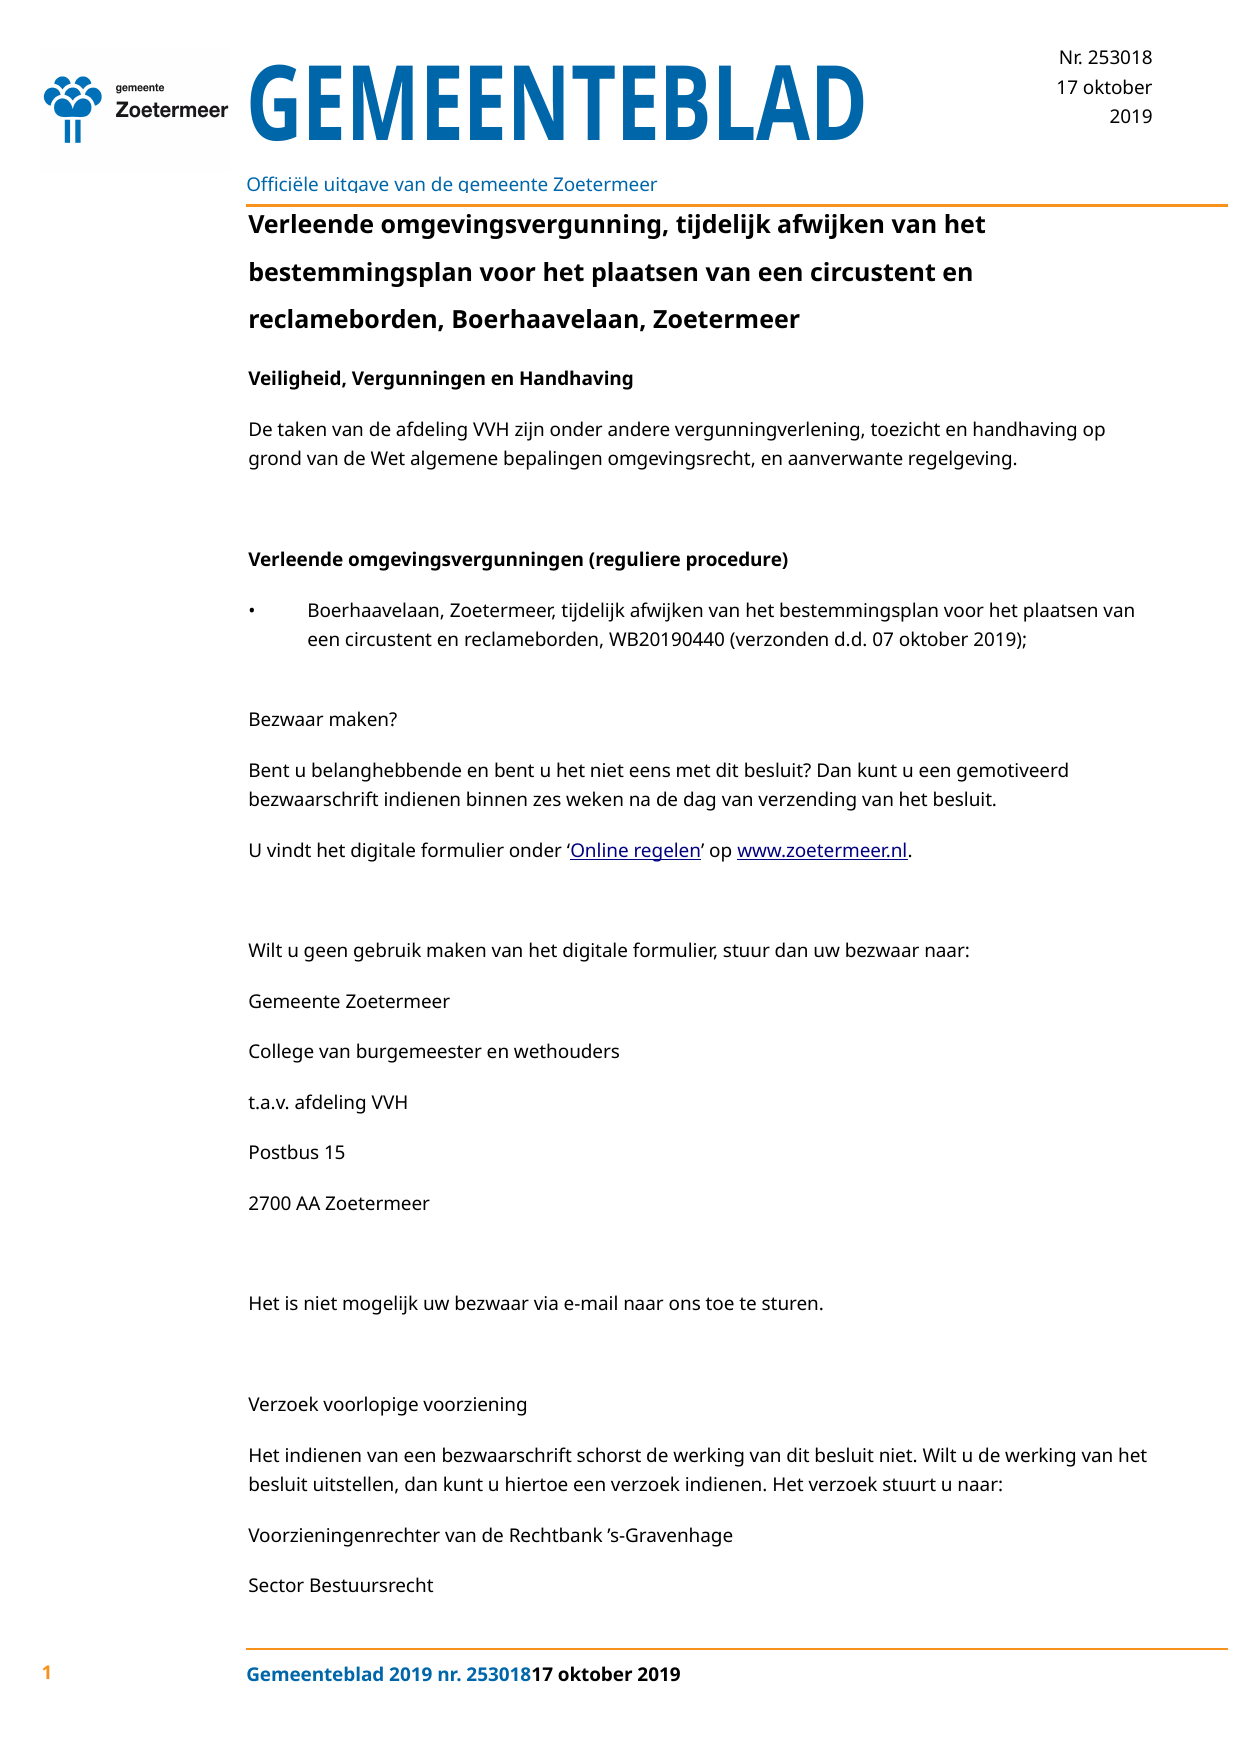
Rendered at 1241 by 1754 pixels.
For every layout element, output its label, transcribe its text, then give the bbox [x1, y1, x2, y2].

text Bent u belanghebbende en bent u het niet eens met dit besluit? Dan kunt u een gemotiveerd bezwaarschrift indienen binnen zes weken na de dag van verzending van het besluit. [248, 757, 1152, 812]
text Voorzieningenrechter van de Rechtbank ’s-Gravenhage [248, 1522, 1152, 1547]
text 2700 AA Zoetermeer [248, 1190, 1152, 1215]
text Wilt u geen gebruik maken van het digitale formulier, stuur dan uw bezwaar naar: [248, 938, 1152, 963]
text Verleende omgevingsvergunning, tijdelijk afwijken van het bestemmingsplan voor het plaatsen van een circustent en reclameborden, Boerhaavelaan, Zoetermeer [248, 207, 1152, 336]
text Verleende omgevingsvergunningen (reguliere procedure) [248, 546, 1152, 572]
text Het indienen van een bezwaarschrift schorst de werking van dit besluit niet. Wilt u de werking van het besluit uitstellen, dan kunt u hiertoe een verzoek indienen. Het verzoek stuurt u naar: [248, 1442, 1152, 1497]
text Verzoek voorlopige voorziening [248, 1391, 1152, 1417]
text t.a.v. afdeling VVH [248, 1089, 1152, 1114]
text Het is niet mogelijk uw bezwaar via e-mail naar ons toe te sturen. [248, 1291, 1152, 1316]
picture [41, 47, 231, 172]
text Bezwaar maken? [248, 706, 1152, 732]
text U vindt het digitale formulier onder ‘Online regelen’ op www.zoetermeer.nl. [248, 837, 1152, 862]
text Gemeente Zoetermeer [248, 988, 1152, 1014]
list Boerhaavelaan, Zoetermeer, tijdelijk afwijken van het bestemmingsplan voor het plaatsen van een circustent en reclameborden, WB20190440 (verzonden d.d. 07 oktober 2019); [248, 597, 1152, 652]
text Sector Bestuursrecht [248, 1572, 1152, 1598]
text College van burgemeester en wethouders [248, 1038, 1152, 1064]
text De taken van de afdeling VVH zijn onder andere vergunningverlening, toezicht en handhaving op grond van de Wet algemene bepalingen omgevingsrecht, en aanverwante regelgeving. [248, 416, 1152, 471]
text Veiligheid, Vergunningen en Handhaving [248, 366, 1152, 391]
text Postbus 15 [248, 1139, 1152, 1165]
